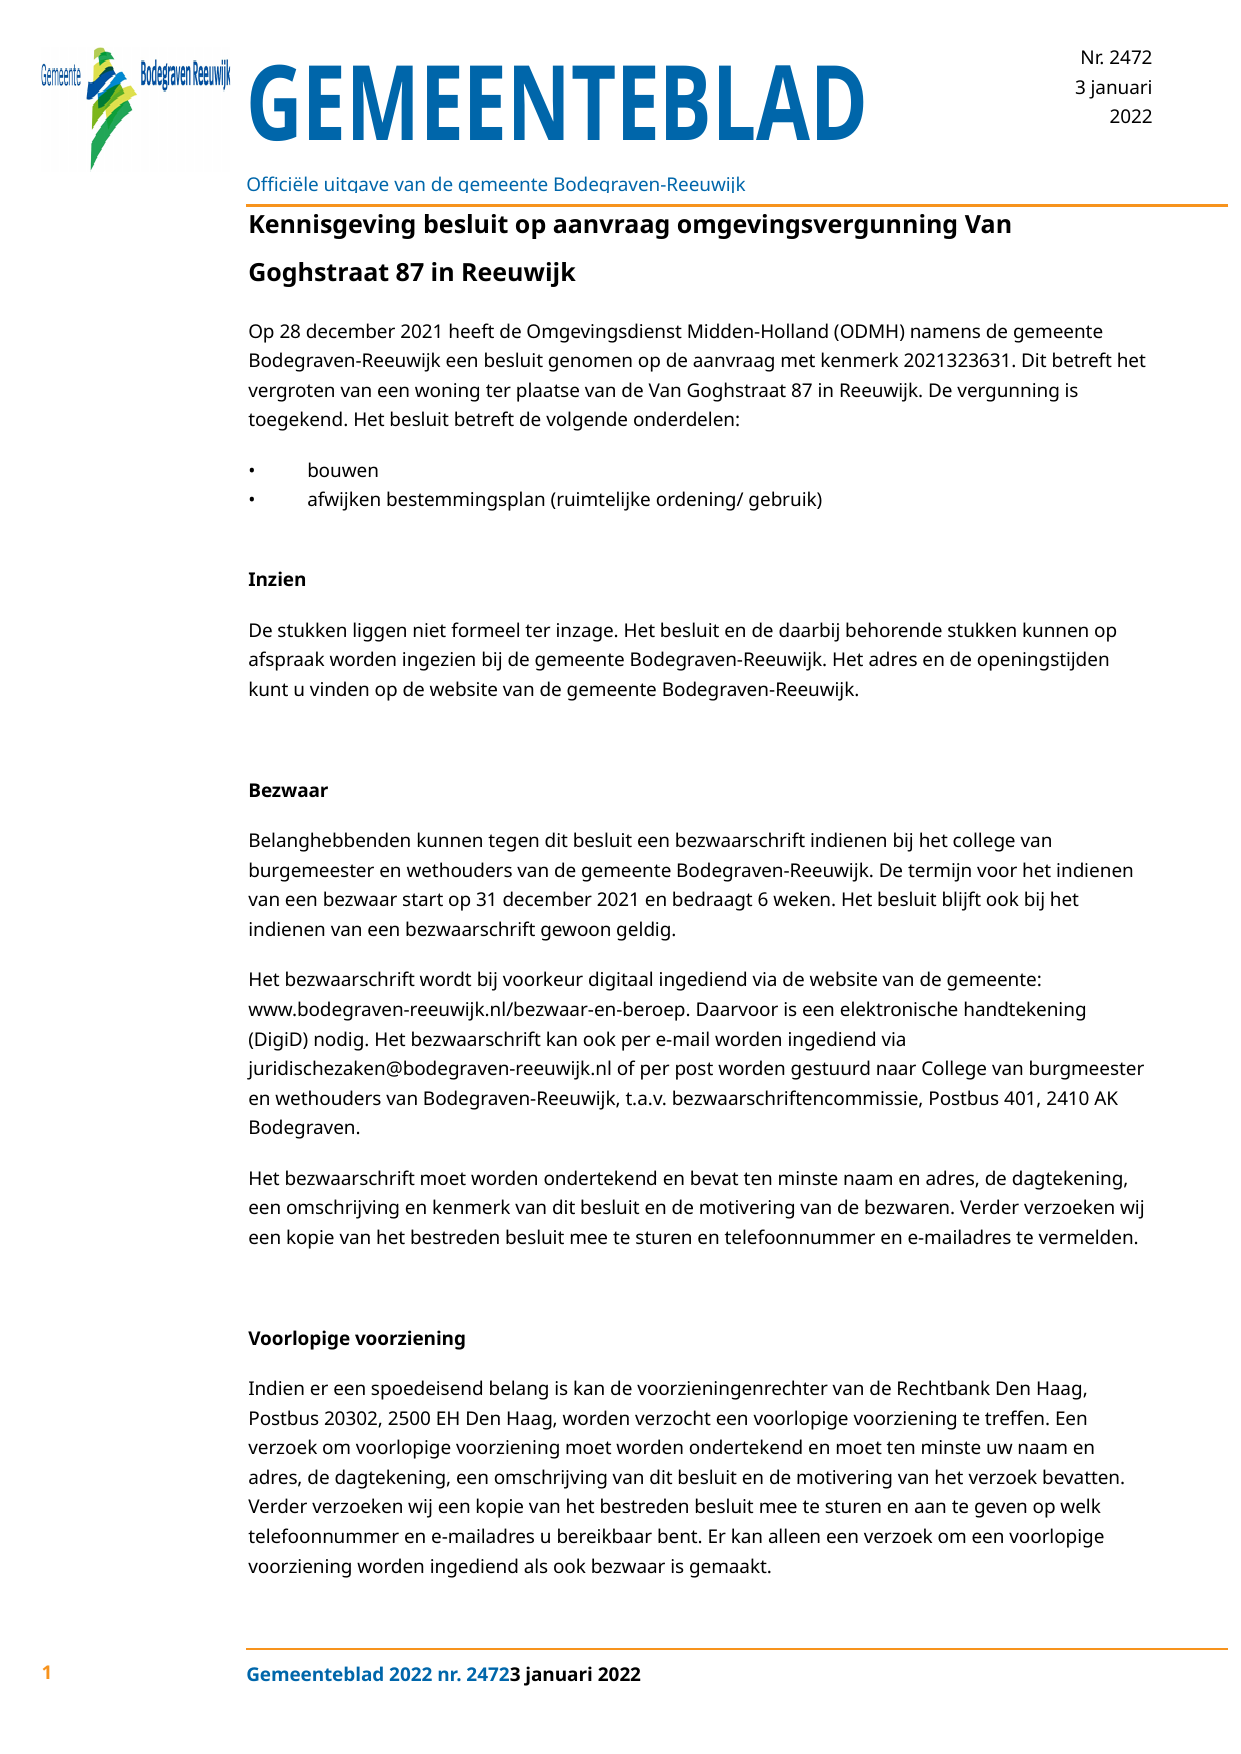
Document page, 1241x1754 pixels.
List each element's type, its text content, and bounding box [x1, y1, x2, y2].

text Inzien [248, 567, 1152, 592]
text Belanghebbenden kunnen tegen dit besluit een bezwaarschrift indienen bij het college van burgemeester en wethouders van de gemeente Bodegraven-Reeuwijk. De termijn voor het indienen van een bezwaar start op 31 december 2021 en bedraagt 6 weken. Het besluit blijft ook bij het indienen van een bezwaarschrift gewoon geldig. [248, 827, 1152, 942]
text Kennisgeving besluit op aanvraag omgevingsvergunning Van Goghstraat 87 in Reeuwijk [248, 207, 1152, 288]
list bouwen [248, 457, 1152, 483]
list afwijken bestemmingsplan (ruimtelijke ordening/ gebruik) [248, 487, 1152, 512]
text Het bezwaarschrift wordt bij voorkeur digitaal ingediend via de website van de gemeente: www.bodegraven-reeuwijk.nl/bezwaar-en-beroep. Daarvoor is een elektronische handtekening (DigiD) nodig. Het bezwaarschrift kan ook per e-mail worden ingediend via juridischezaken@bodegraven-reeuwijk.nl of per post worden gestuurd naar College van burgmeester en wethouders van Bodegraven-Reeuwijk, t.a.v. bezwaarschriftencommissie, Postbus 401, 2410 AK Bodegraven. [248, 967, 1152, 1140]
text Het bezwaarschrift moet worden ondertekend en bevat ten minste naam en adres, de dagtekening, een omschrijving en kenmerk van dit besluit en de motivering van de bezwaren. Verder verzoeken wij een kopie van het bestreden besluit mee te sturen en telefoonnummer en e-mailadres te vermelden. [248, 1165, 1152, 1250]
text De stukken liggen niet formeel ter inzage. Het besluit en de daarbij behorende stukken kunnen op afspraak worden ingezien bij de gemeente Bodegraven-Reeuwijk. Het adres en de openingstijden kunt u vinden op de website van de gemeente Bodegraven-Reeuwijk. [248, 617, 1152, 702]
text Voorlopige voorziening [248, 1325, 1152, 1351]
picture [41, 47, 231, 172]
text Op 28 december 2021 heeft de Omgevingsdienst Midden-Holland (ODMH) namens de gemeente Bodegraven-Reeuwijk een besluit genomen op de aanvraag met kenmerk 2021323631. Dit betreft het vergroten van een woning ter plaatse van de Van Goghstraat 87 in Reeuwijk. De vergunning is toegekend. Het besluit betreft de volgende onderdelen: [248, 318, 1152, 432]
text Indien er een spoedeisend belang is kan de voorzieningenrechter van de Rechtbank Den Haag, Postbus 20302, 2500 EH Den Haag, worden verzocht een voorlopige voorziening te treffen. Een verzoek om voorlopige voorziening moet worden ondertekend en moet ten minste uw naam en adres, de dagtekening, een omschrijving van dit besluit en de motivering van het verzoek bevatten. Verder verzoeken wij een kopie van het bestreden besluit mee te sturen en aan te geven op welk telefoonnummer en e-mailadres u bereikbaar bent. Er kan alleen een verzoek om een voorlopige voorziening worden ingediend als ook bezwaar is gemaakt. [248, 1375, 1152, 1579]
text Bezwaar [248, 777, 1152, 803]
